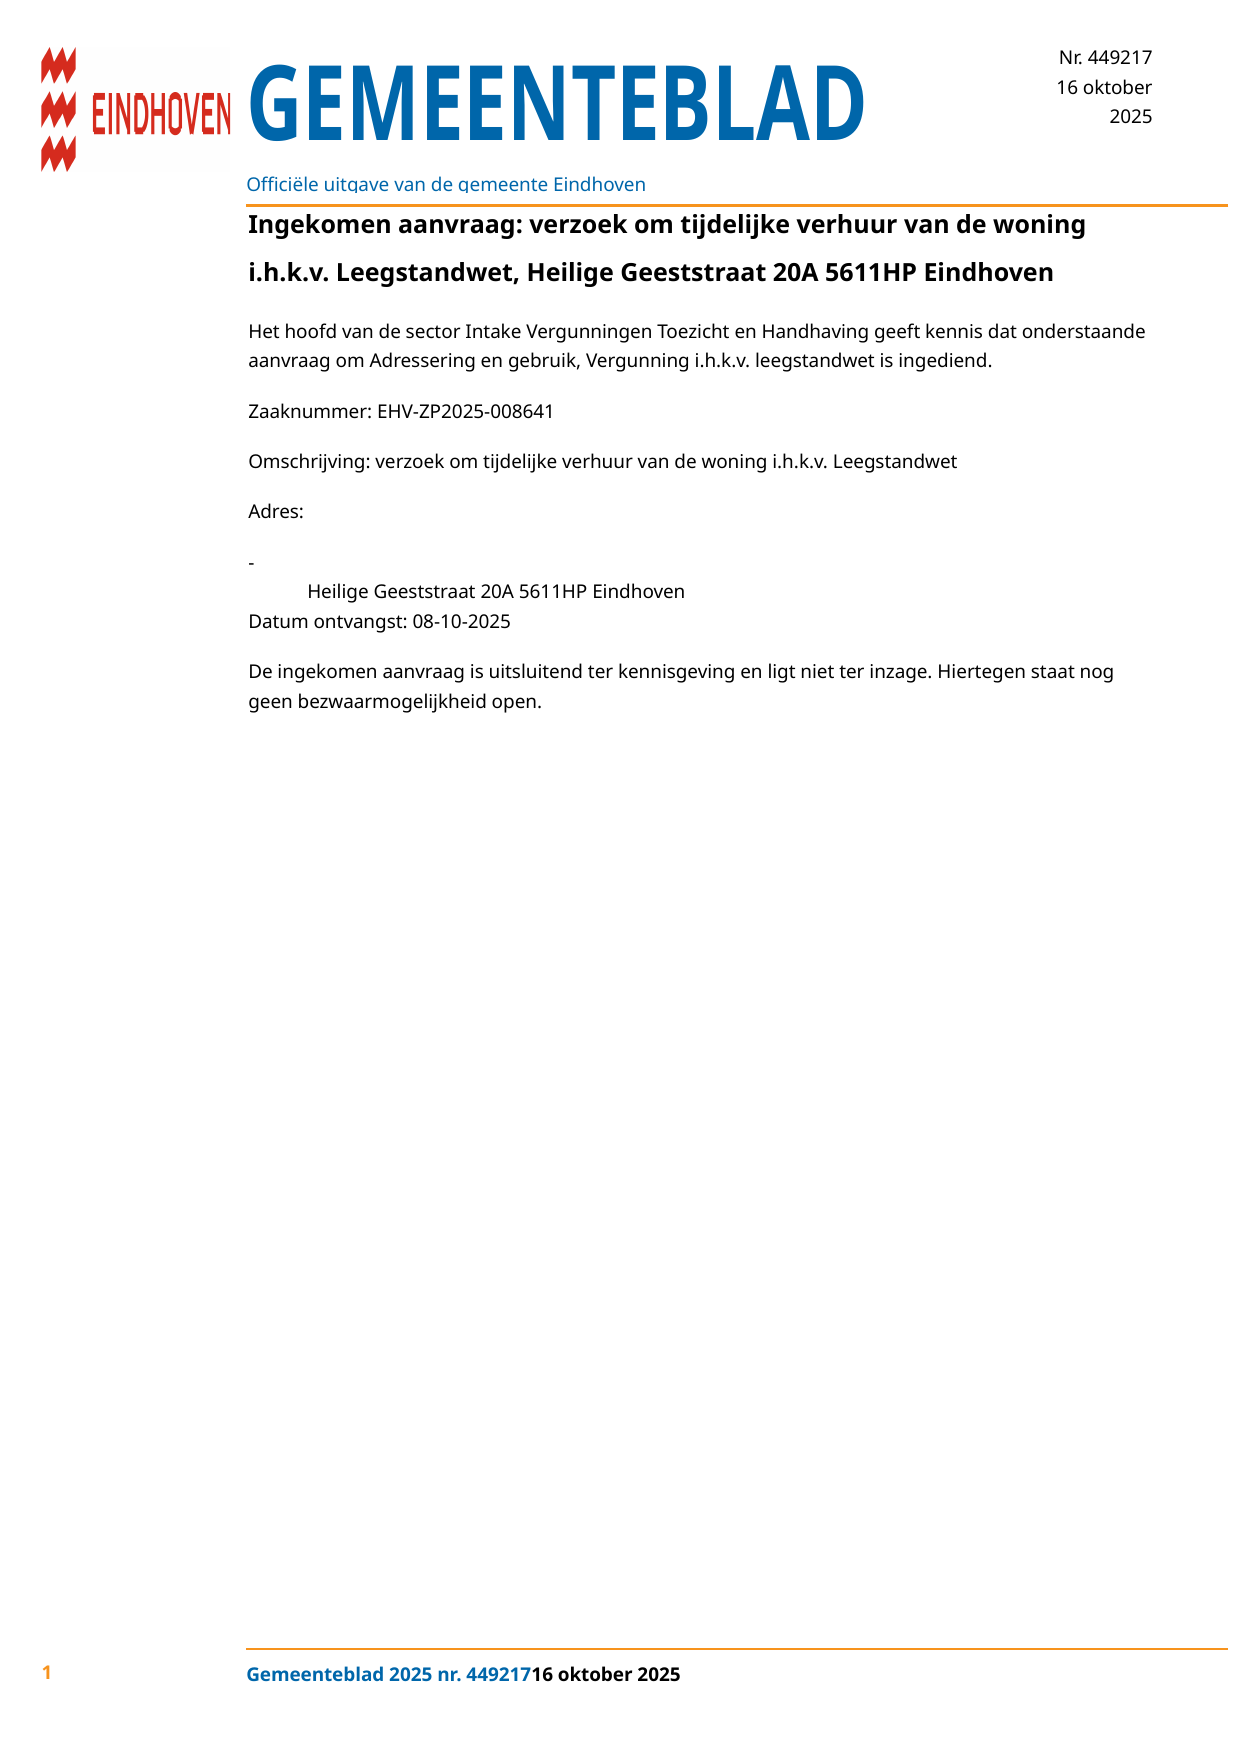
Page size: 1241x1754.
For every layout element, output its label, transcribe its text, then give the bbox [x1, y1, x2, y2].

text Adres: [248, 499, 1152, 524]
text Zaaknummer: EHV-ZP2025-008641 [248, 398, 1152, 424]
list Heilige Geeststraat 20A 5611HP Eindhoven [248, 579, 1152, 604]
text Omschrijving: verzoek om tijdelijke verhuur van de woning i.h.k.v. Leegstandwet [248, 448, 1152, 474]
text Datum ontvangst: 08-10-2025 [248, 608, 1152, 634]
text Ingekomen aanvraag: verzoek om tijdelijke verhuur van de woning i.h.k.v. Leegstandwet, Heilige Geeststraat 20A 5611HP Eindhoven [248, 207, 1152, 288]
text Het hoofd van de sector Intake Vergunningen Toezicht en Handhaving geeft kennis dat onderstaande aanvraag om Adressering en gebruik, Vergunning i.h.k.v. leegstandwet is ingediend. [248, 318, 1152, 373]
text De ingekomen aanvraag is uitsluitend ter kennisgeving en ligt niet ter inzage. Hiertegen staat nog geen bezwaarmogelijkheid open. [248, 659, 1152, 714]
picture [41, 47, 231, 172]
